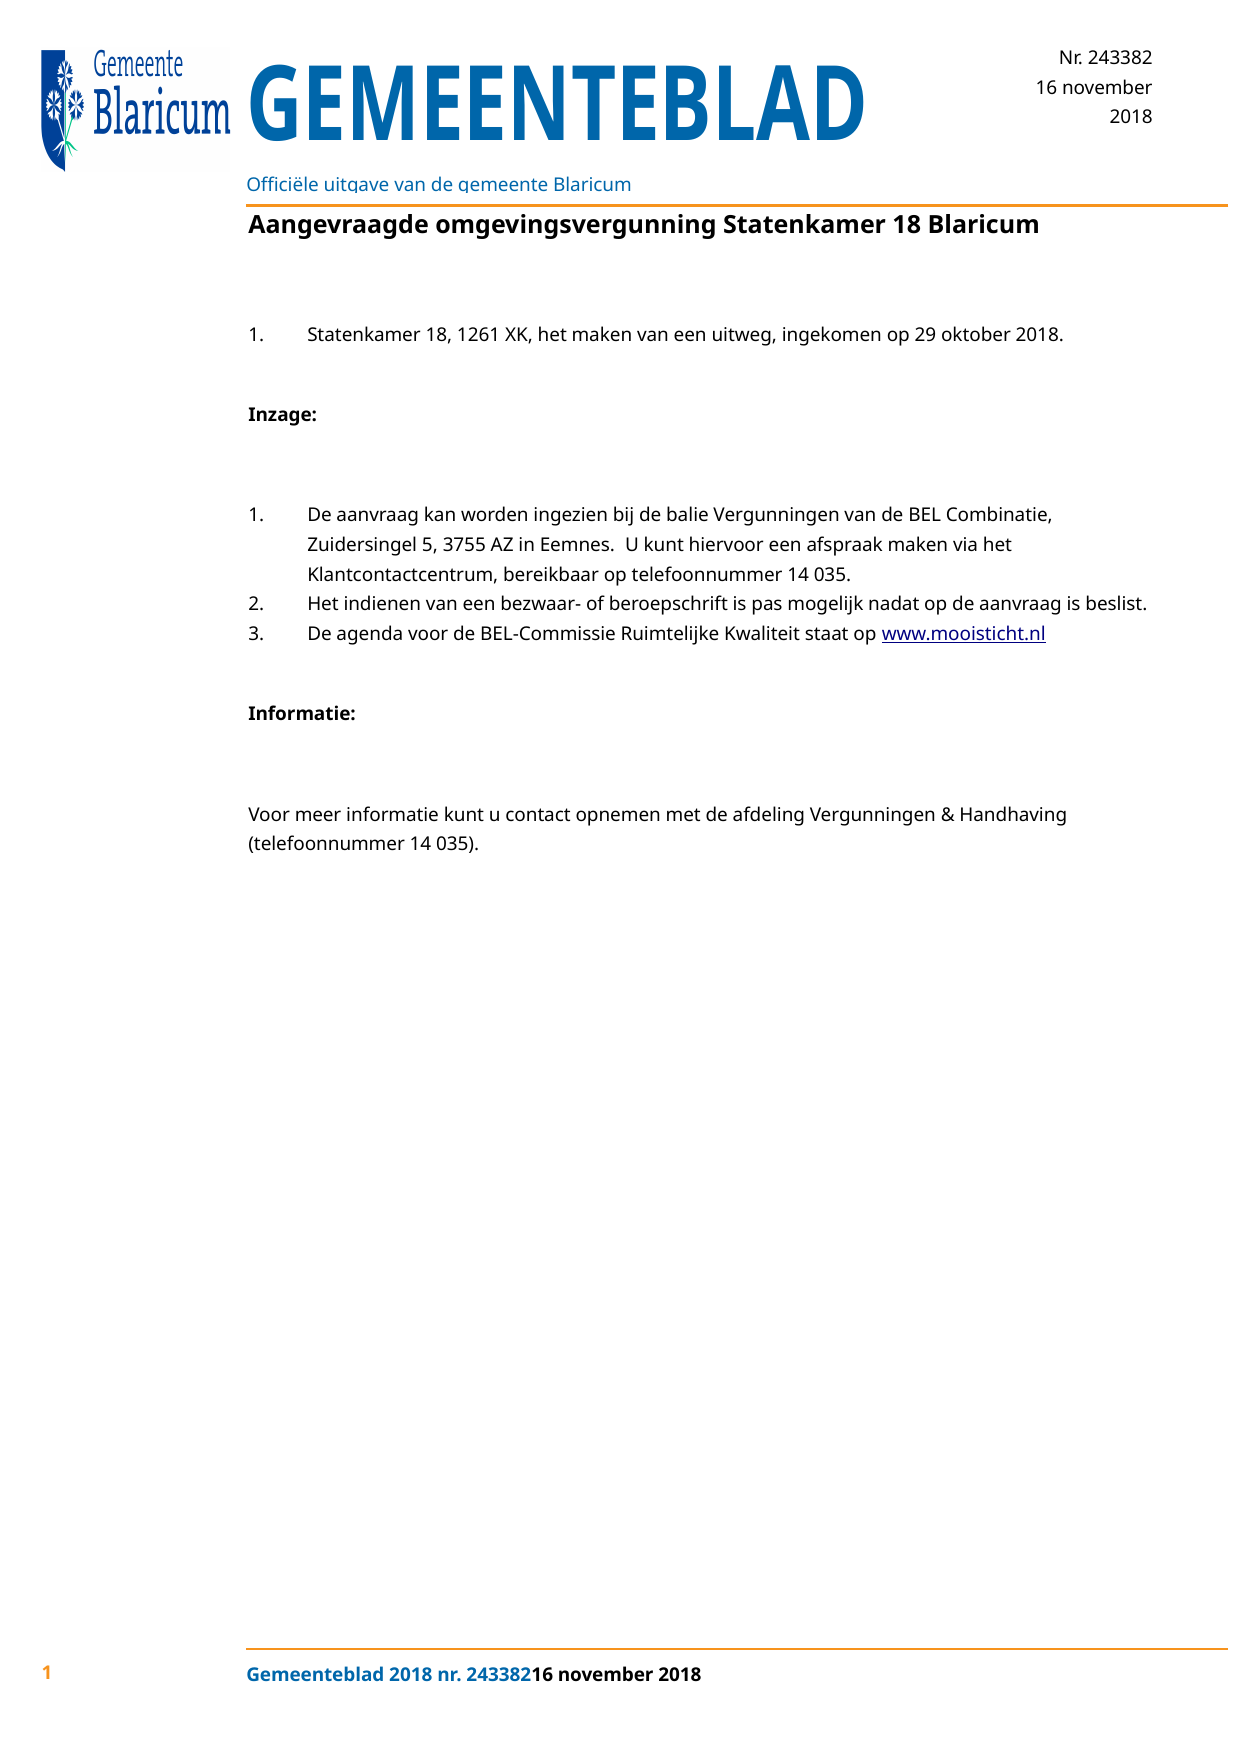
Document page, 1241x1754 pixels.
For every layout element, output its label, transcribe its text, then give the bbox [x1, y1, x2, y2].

list De agenda voor de BEL-Commissie Ruimtelijke Kwaliteit staat op www.mooisticht.nl [248, 620, 1152, 646]
picture [41, 47, 231, 172]
text Informatie: [248, 700, 1152, 726]
text Aangevraagde omgevingsvergunning Statenkamer 18 Blaricum [248, 207, 1152, 241]
text Inzage: [248, 401, 1152, 426]
list De aanvraag kan worden ingezien bij de balie Vergunningen van de BEL Combinatie, Zuidersingel 5, 3755 AZ in Eemnes. U kunt hiervoor een afspraak maken via het Klantcontactcentrum, bereikbaar op telefoonnummer 14 035. [248, 502, 1152, 586]
list Het indienen van een bezwaar- of beroepschrift is pas mogelijk nadat op de aanvraag is beslist. [248, 590, 1152, 616]
list Statenkamer 18, 1261 XK, het maken van een uitweg, ingekomen op 29 oktober 2018. [248, 321, 1152, 346]
text Voor meer informatie kunt u contact opnemen met de afdeling Vergunningen & Handhaving (telefoonnummer 14 035). [248, 801, 1152, 856]
